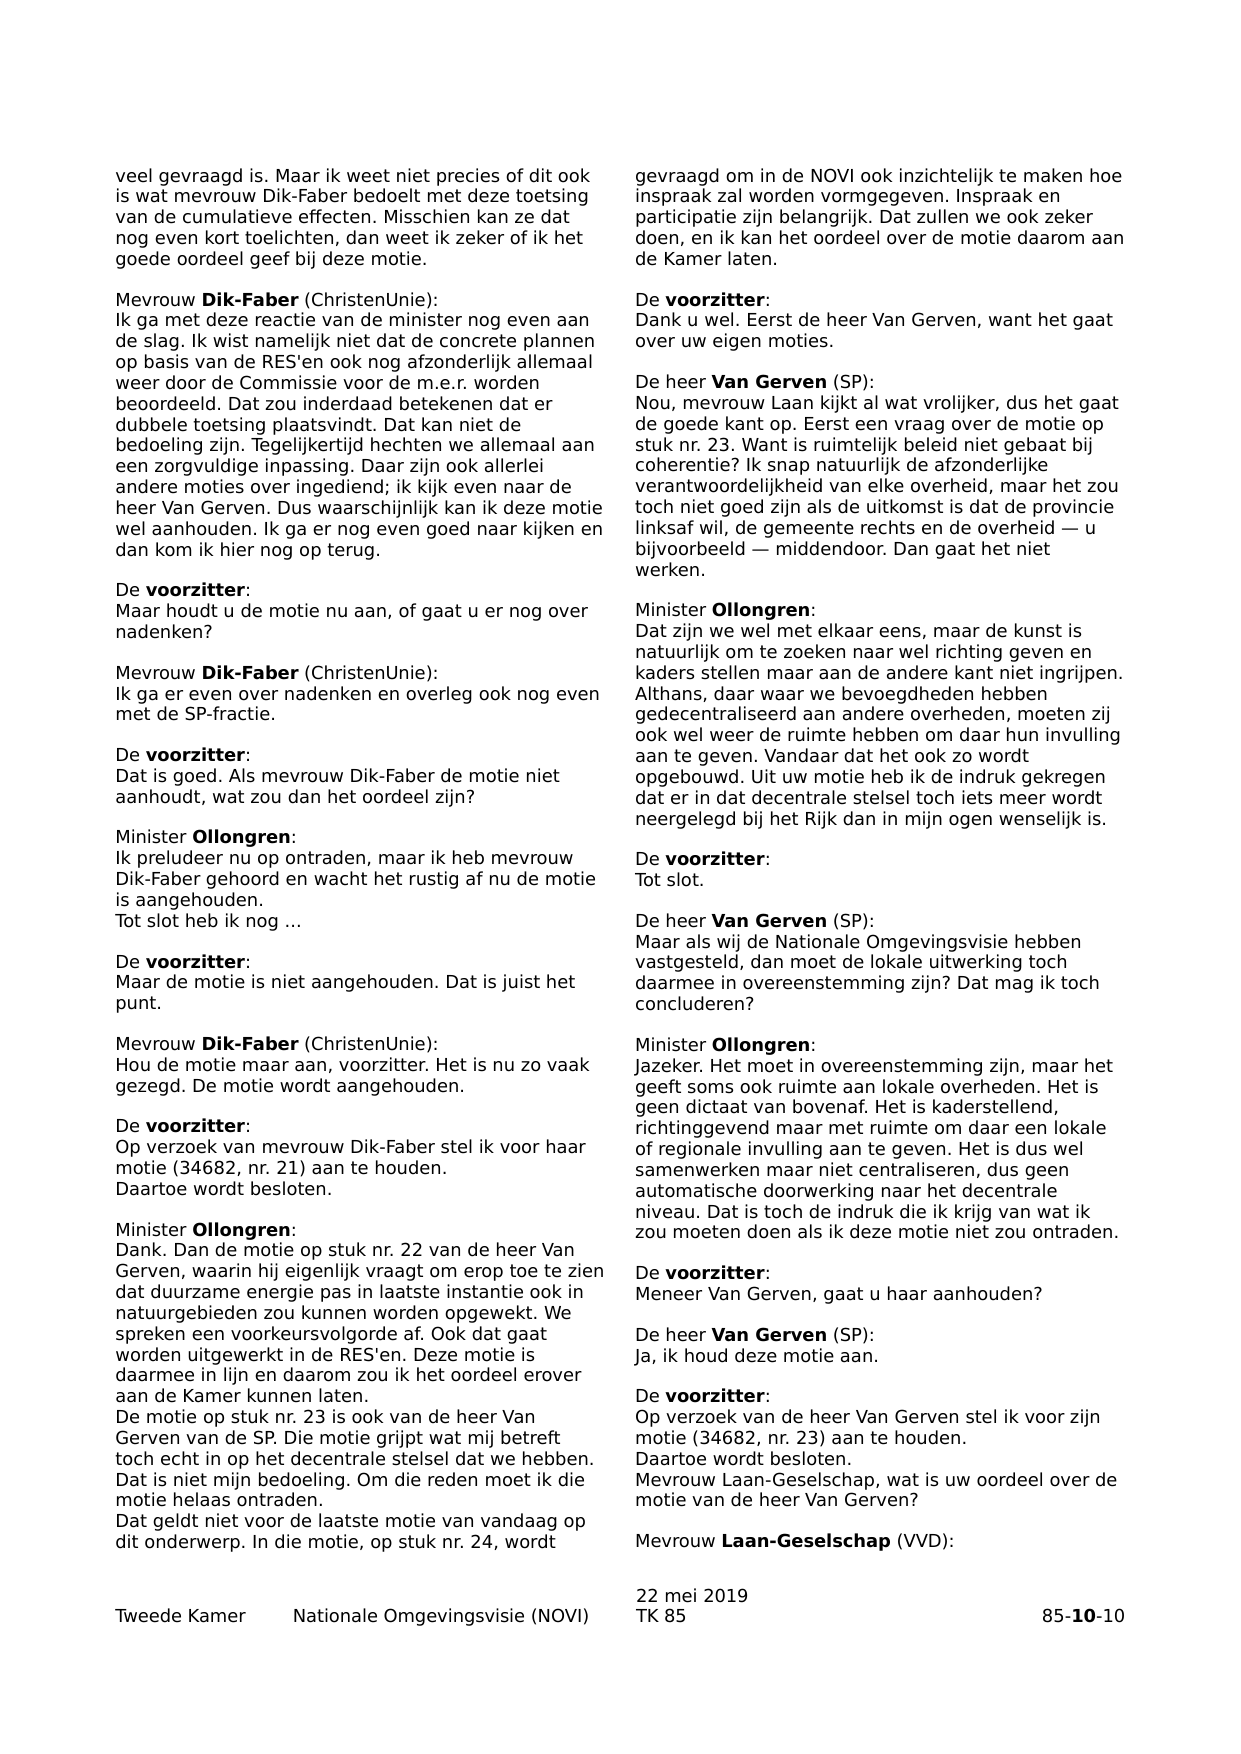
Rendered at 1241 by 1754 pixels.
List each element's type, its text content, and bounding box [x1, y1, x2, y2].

text De motie op stuk nr. 23 is ook van de heer Van Gerven van de SP. Die motie grijpt wat mij betreft toch echt in op het decentrale stelsel dat we hebben. Dat is niet mijn bedoeling. Om die reden moet ik die motie helaas ontraden. [115, 1407, 605, 1511]
text Minister Ollongren: [115, 1219, 605, 1240]
text Op verzoek van mevrouw Dik-Faber stel ik voor haar motie (34682, nr. 21) aan te houden. [115, 1137, 605, 1179]
text De voorzitter: [635, 1386, 1125, 1407]
text Mevrouw Dik-Faber (ChristenUnie): [115, 1034, 605, 1054]
text De voorzitter: [635, 289, 1125, 310]
text De voorzitter: [115, 951, 605, 972]
text De heer Van Gerven (SP): [635, 1324, 1125, 1345]
text Dat geldt niet voor de laatste motie van vandaag op dit onderwerp. In die motie, op stuk nr. 24, wordt [115, 1511, 605, 1553]
text Ik preludeer nu op ontraden, maar ik heb mevrouw Dik-Faber gehoord en wacht het rustig af nu de motie is aangehouden. [115, 848, 605, 911]
text Mevrouw Laan-Geselschap, wat is uw oordeel over de motie van de heer Van Gerven? [635, 1469, 1125, 1511]
text Maar de motie is niet aangehouden. Dat is juist het punt. [115, 972, 605, 1014]
text Dat is goed. Als mevrouw Dik-Faber de motie niet aanhoudt, wat zou dan het oordeel zijn? [115, 766, 605, 807]
text Dank. Dan de motie op stuk nr. 22 van de heer Van Gerven, waarin hij eigenlijk vraagt om erop toe te zien dat duurzame energie pas in laatste instantie ook in natuurgebieden zou kunnen worden opgewekt. We spreken een voorkeursvolgorde af. Ook dat gaat worden uitgewerkt in de RES'en. Deze motie is daarmee in lijn en daarom zou ik het oordeel erover aan de Kamer kunnen laten. [115, 1240, 605, 1407]
text Daartoe wordt besloten. [635, 1448, 1125, 1469]
text Minister Ollongren: [115, 827, 605, 848]
text De heer Van Gerven (SP): [635, 911, 1125, 931]
text De heer Van Gerven (SP): [635, 372, 1125, 393]
text Op verzoek van de heer Van Gerven stel ik voor zijn motie (34682, nr. 23) aan te houden. [635, 1407, 1125, 1448]
text Dank u wel. Eerst de heer Van Gerven, want het gaat over uw eigen moties. [635, 310, 1125, 352]
text Mevrouw Dik-Faber (ChristenUnie): [115, 289, 605, 310]
text De voorzitter: [115, 1116, 605, 1137]
text Meneer Van Gerven, gaat u haar aanhouden? [635, 1284, 1125, 1304]
text Daartoe wordt besloten. [115, 1179, 605, 1199]
text De voorzitter: [635, 849, 1125, 870]
text Hou de motie maar aan, voorzitter. Het is nu zo vaak gezegd. De motie wordt aangehouden. [115, 1054, 605, 1096]
text Mevrouw Laan-Geselschap (VVD): [635, 1531, 1125, 1552]
text Tot slot heb ik nog ... [115, 911, 605, 931]
text Ja, ik houd deze motie aan. [635, 1345, 1125, 1366]
text De voorzitter: [115, 745, 605, 766]
text Mevrouw Dik-Faber (ChristenUnie): [115, 663, 605, 683]
text Maar als wij de Nationale Omgevingsvisie hebben vastgesteld, dan moet de lokale uitwerking toch daarmee in overeenstemming zijn? Dat mag ik toch concluderen? [635, 931, 1125, 1015]
text Minister Ollongren: [635, 600, 1125, 621]
text Ik ga met deze reactie van de minister nog even aan de slag. Ik wist namelijk niet dat de concrete plannen op basis van de RES'en ook nog afzonderlijk allemaal weer door de Commissie voor de m.e.r. worden beoordeeld. Dat zou inderdaad betekenen dat er dubbele toetsing plaatsvindt. Dat kan niet de bedoeling zijn. Tegelijkertijd hechten we allemaal aan een zorgvuldige inpassing. Daar zijn ook allerlei andere moties over ingediend; ik kijk even naar de heer Van Gerven. Dus waarschijnlijk kan ik deze motie wel aanhouden. Ik ga er nog even goed naar kijken en dan kom ik hier nog op terug. [115, 310, 605, 560]
text Dat zijn we wel met elkaar eens, maar de kunst is natuurlijk om te zoeken naar wel richting geven en kaders stellen maar aan de andere kant niet ingrijpen. Althans, daar waar we bevoegdheden hebben gedecentraliseerd aan andere overheden, moeten zij ook wel weer de ruimte hebben om daar hun invulling aan te geven. Vandaar dat het ook zo wordt opgebouwd. Uit uw motie heb ik de indruk gekregen dat er in dat decentrale stelsel toch iets meer wordt neergelegd bij het Rijk dan in mijn ogen wenselijk is. [635, 621, 1125, 829]
text Tot slot. [635, 870, 1125, 891]
text De voorzitter: [115, 580, 605, 601]
text Maar houdt u de motie nu aan, of gaat u er nog over nadenken? [115, 601, 605, 643]
text Minister Ollongren: [635, 1035, 1125, 1056]
text Jazeker. Het moet in overeenstemming zijn, maar het geeft soms ook ruimte aan lokale overheden. Het is geen dictaat van bovenaf. Het is kaderstellend, richtinggevend maar met ruimte om daar een lokale of regionale invulling aan te geven. Het is dus wel samenwerken maar niet centraliseren, dus geen automatische doorwerking naar het decentrale niveau. Dat is toch de indruk die ik krijg van wat ik zou moeten doen als ik deze motie niet zou ontraden. [635, 1056, 1125, 1243]
text Ik ga er even over nadenken en overleg ook nog even met de SP-fractie. [115, 683, 605, 725]
text De voorzitter: [635, 1263, 1125, 1284]
text Nou, mevrouw Laan kijkt al wat vrolijker, dus het gaat de goede kant op. Eerst een vraag over de motie op stuk nr. 23. Want is ruimtelijk beleid niet gebaat bij coherentie? Ik snap natuurlijk de afzonderlijke verantwoordelijkheid van elke overheid, maar het zou toch niet goed zijn als de uitkomst is dat de provincie linksaf wil, de gemeente rechts en de overheid — u bijvoorbeeld — middendoor. Dan gaat het niet werken. [635, 393, 1125, 580]
text gevraagd om in de NOVI ook inzichtelijk te maken hoe inspraak zal worden vormgegeven. Inspraak en participatie zijn belangrijk. Dat zullen we ook zeker doen, en ik kan het oordeel over de motie daarom aan de Kamer laten. [635, 165, 1125, 269]
text veel gevraagd is. Maar ik weet niet precies of dit ook is wat mevrouw Dik-Faber bedoelt met deze toetsing van de cumulatieve effecten. Misschien kan ze dat nog even kort toelichten, dan weet ik zeker of ik het goede oordeel geef bij deze motie. [115, 165, 605, 269]
